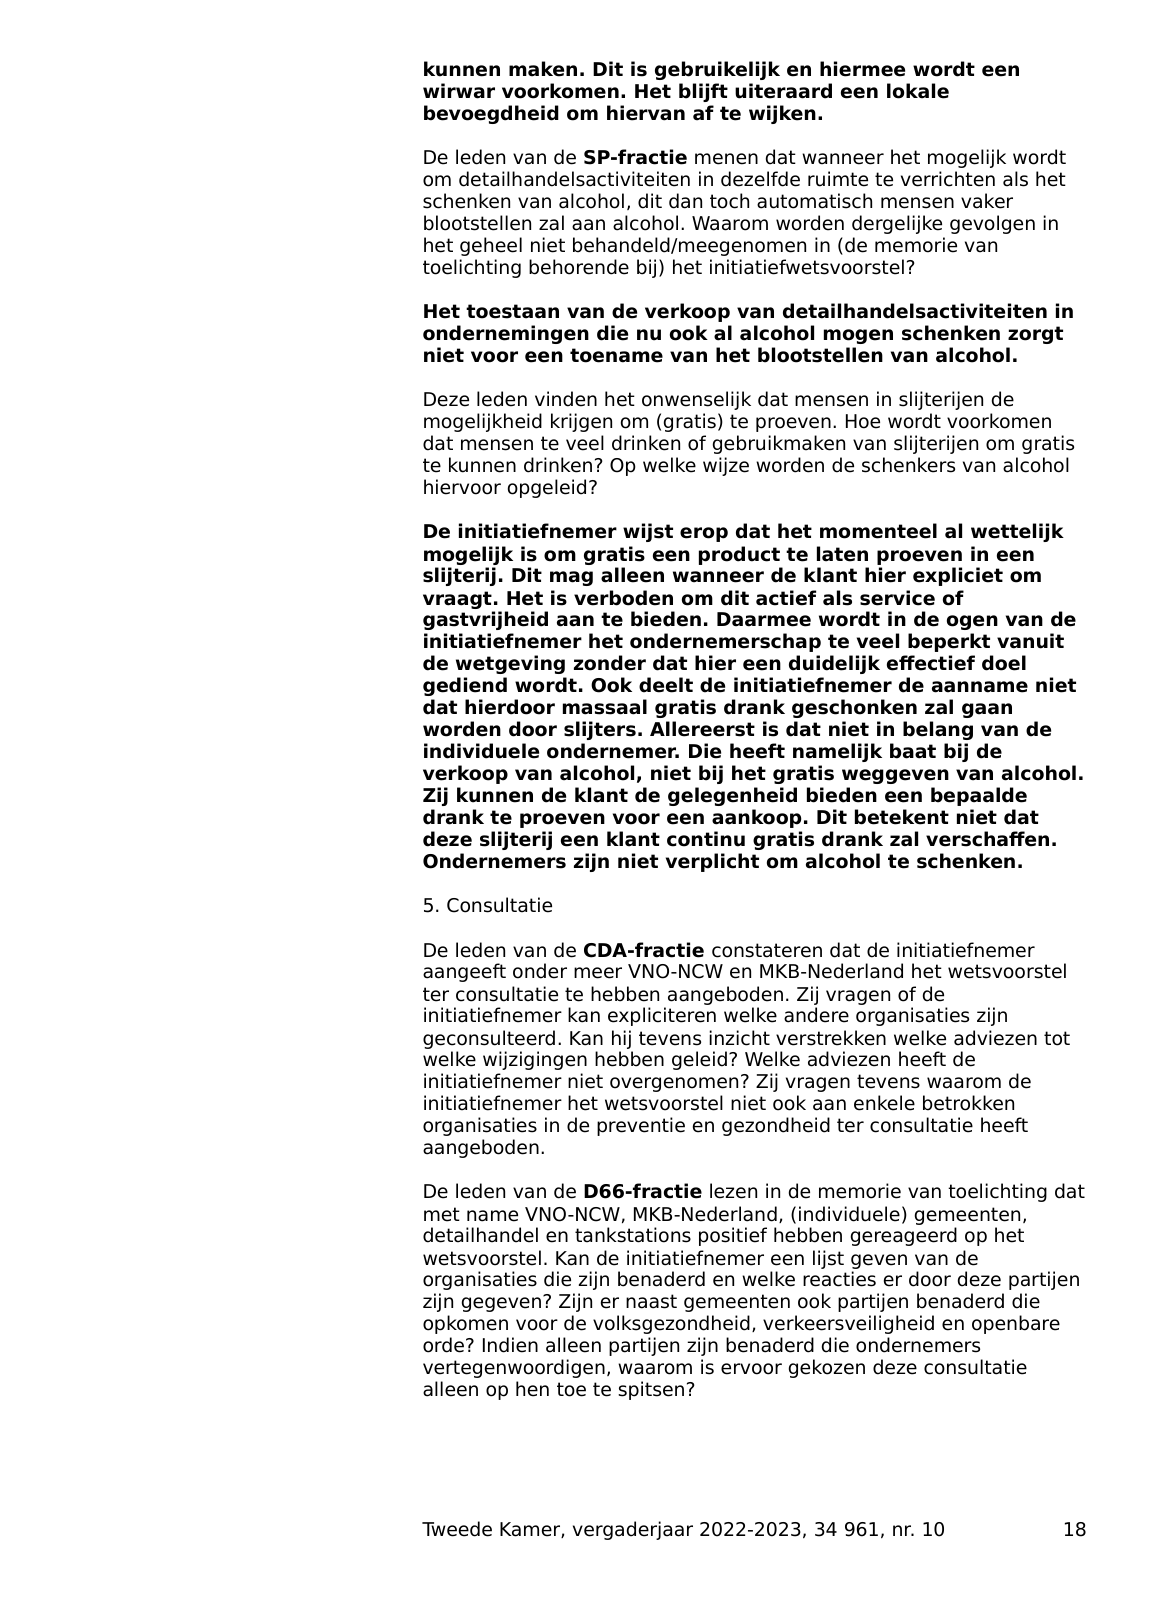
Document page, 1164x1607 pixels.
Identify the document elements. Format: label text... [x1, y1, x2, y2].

text kunnen maken. Dit is gebruikelijk en hiermee wordt een wirwar voorkomen. Het blijft uiteraard een lokale bevoegdheid om hiervan af te wijken. [422, 59, 1087, 125]
text Deze leden vinden het onwenselijk dat mensen in slijterijen de mogelijkheid krijgen om (gratis) te proeven. Hoe wordt voorkomen dat mensen te veel drinken of gebruikmaken van slijterijen om gratis te kunnen drinken? Op welke wijze worden de schenkers van alcohol hiervoor opgeleid? [422, 389, 1087, 499]
subtitle 5. Consultatie [422, 895, 1087, 917]
text De leden van de D66-fractie lezen in de memorie van toelichting dat met name VNO-NCW, MKB-Nederland, (individuele) gemeenten, detailhandel en tankstations positief hebben gereageerd op het wetsvoorstel. Kan de initiatiefnemer een lijst geven van de organisaties die zijn benaderd en welke reacties er door deze partijen zijn gegeven? Zijn er naast gemeenten ook partijen benaderd die opkomen voor de volksgezondheid, verkeersveiligheid en openbare orde? Indien alleen partijen zijn benaderd die ondernemers vertegenwoordigen, waarom is ervoor gekozen deze consultatie alleen op hen toe te spitsen? [422, 1181, 1087, 1401]
text De initiatiefnemer wijst erop dat het momenteel al wettelijk mogelijk is om gratis een product te laten proeven in een slijterij. Dit mag alleen wanneer de klant hier expliciet om vraagt. Het is verboden om dit actief als service of gastvrijheid aan te bieden. Daarmee wordt in de ogen van de initiatiefnemer het ondernemerschap te veel beperkt vanuit de wetgeving zonder dat hier een duidelijk effectief doel gediend wordt. Ook deelt de initiatiefnemer de aanname niet dat hierdoor massaal gratis drank geschonken zal gaan worden door slijters. Allereerst is dat niet in belang van de individuele ondernemer. Die heeft namelijk baat bij de verkoop van alcohol, niet bij het gratis weggeven van alcohol. Zij kunnen de klant de gelegenheid bieden een bepaalde drank te proeven voor een aankoop. Dit betekent niet dat deze slijterij een klant continu gratis drank zal verschaffen. Ondernemers zijn niet verplicht om alcohol te schenken. [422, 521, 1087, 873]
text Het toestaan van de verkoop van detailhandelsactiviteiten in ondernemingen die nu ook al alcohol mogen schenken zorgt niet voor een toename van het blootstellen van alcohol. [422, 301, 1087, 367]
text De leden van de SP-fractie menen dat wanneer het mogelijk wordt om detailhandelsactiviteiten in dezelfde ruimte te verrichten als het schenken van alcohol, dit dan toch automatisch mensen vaker blootstellen zal aan alcohol. Waarom worden dergelijke gevolgen in het geheel niet behandeld/meegenomen in (de memorie van toelichting behorende bij) het initiatiefwetsvoorstel? [422, 147, 1087, 279]
text De leden van de CDA-fractie constateren dat de initiatiefnemer aangeeft onder meer VNO-NCW en MKB-Nederland het wetsvoorstel ter consultatie te hebben aangeboden. Zij vragen of de initiatiefnemer kan expliciteren welke andere organisaties zijn geconsulteerd. Kan hij tevens inzicht verstrekken welke adviezen tot welke wijzigingen hebben geleid? Welke adviezen heeft de initiatiefnemer niet overgenomen? Zij vragen tevens waarom de initiatiefnemer het wetsvoorstel niet ook aan enkele betrokken organisaties in de preventie en gezondheid ter consultatie heeft aangeboden. [422, 939, 1087, 1159]
